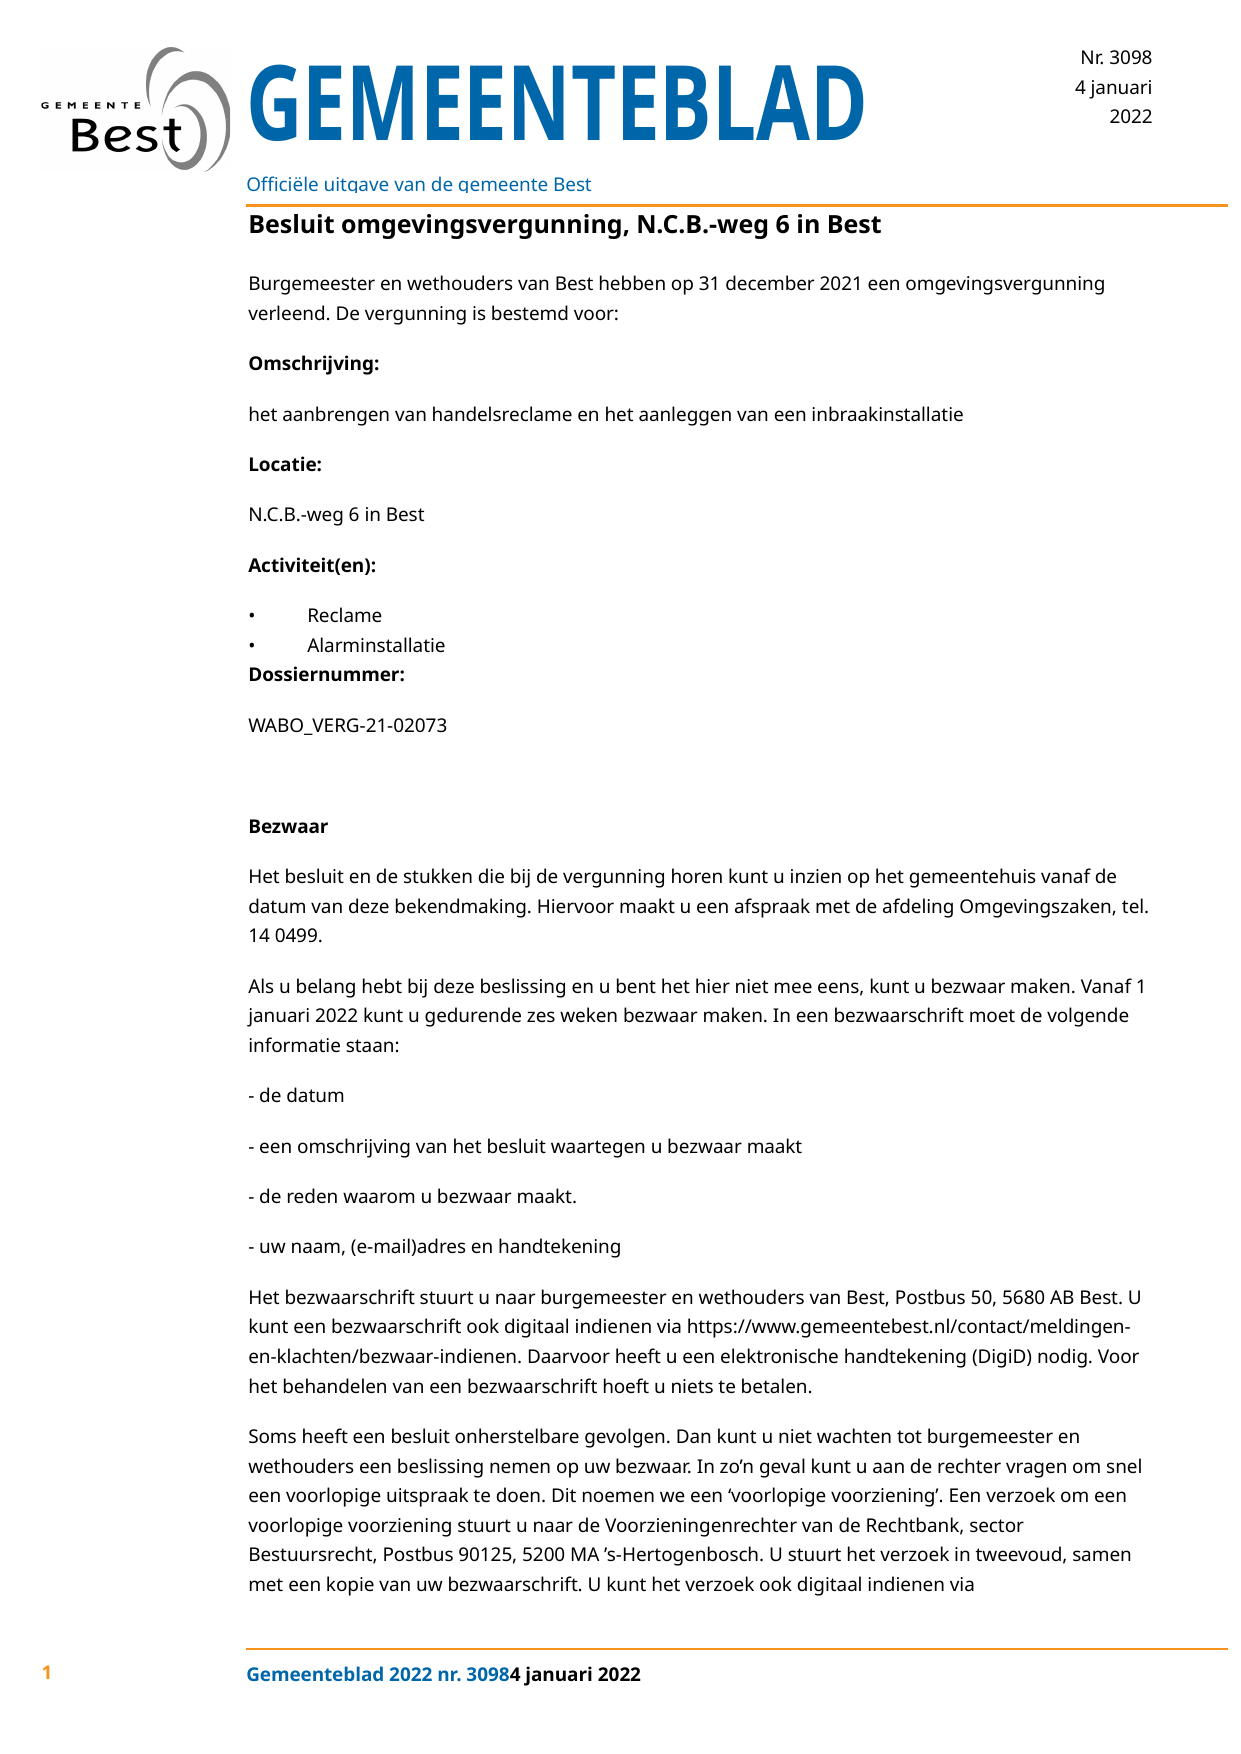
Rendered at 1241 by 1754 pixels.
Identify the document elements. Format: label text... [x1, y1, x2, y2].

text Bezwaar [248, 813, 1152, 838]
text - een omschrijving van het besluit waartegen u bezwaar maakt [248, 1133, 1152, 1158]
text Burgemeester en wethouders van Best hebben op 31 december 2021 een omgevingsvergunning verleend. De vergunning is bestemd voor: [248, 270, 1152, 326]
text - de datum [248, 1082, 1152, 1108]
list Reclame [248, 602, 1152, 628]
list Alarminstallatie [248, 632, 1152, 658]
text WABO_VERG-21-02073 [248, 712, 1152, 738]
text Besluit omgevingsvergunning, N.C.B.-weg 6 in Best [248, 207, 1152, 241]
text N.C.B.-weg 6 in Best [248, 502, 1152, 527]
picture [41, 47, 231, 172]
text Als u belang hebt bij deze beslissing en u bent het hier niet mee eens, kunt u bezwaar maken. Vanaf 1 januari 2022 kunt u gedurende zes weken bezwaar maken. In een bezwaarschrift moet de volgende informatie staan: [248, 973, 1152, 1058]
text Locatie: [248, 451, 1152, 477]
text Soms heeft een besluit onherstelbare gevolgen. Dan kunt u niet wachten tot burgemeester en wethouders een beslissing nemen op uw bezwaar. In zo’n geval kunt u aan de rechter vragen om snel een voorlopige uitspraak te doen. Dit noemen we een ‘voorlopige voorziening’. Een verzoek om een voorlopige voorziening stuurt u naar de Voorzieningenrechter van de Rechtbank, sector Bestuursrecht, Postbus 90125, 5200 MA ’s-Hertogenbosch. U stuurt het verzoek in tweevoud, samen met een kopie van uw bezwaarschrift. U kunt het verzoek ook digitaal indienen via [248, 1423, 1152, 1597]
text Het besluit en de stukken die bij de vergunning horen kunt u inzien op het gemeentehuis vanaf de datum van deze bekendmaking. Hiervoor maakt u een afspraak met de afdeling Omgevingszaken, tel. 14 0499. [248, 863, 1152, 948]
text - uw naam, (e-mail)adres en handtekening [248, 1234, 1152, 1259]
text Het bezwaarschrift stuurt u naar burgemeester en wethouders van Best, Postbus 50, 5680 AB Best. U kunt een bezwaarschrift ook digitaal indienen via https://www.gemeentebest.nl/contact/meldingen-en-klachten/bezwaar-indienen. Daarvoor heeft u een elektronische handtekening (DigiD) nodig. Voor het behandelen van een bezwaarschrift hoeft u niets te betalen. [248, 1284, 1152, 1398]
text Activiteit(en): [248, 552, 1152, 578]
text Omschrijving: [248, 350, 1152, 376]
text het aanbrengen van handelsreclame en het aanleggen van een inbraakinstallatie [248, 401, 1152, 426]
text Dossiernummer: [248, 662, 1152, 687]
text - de reden waarom u bezwaar maakt. [248, 1183, 1152, 1209]
